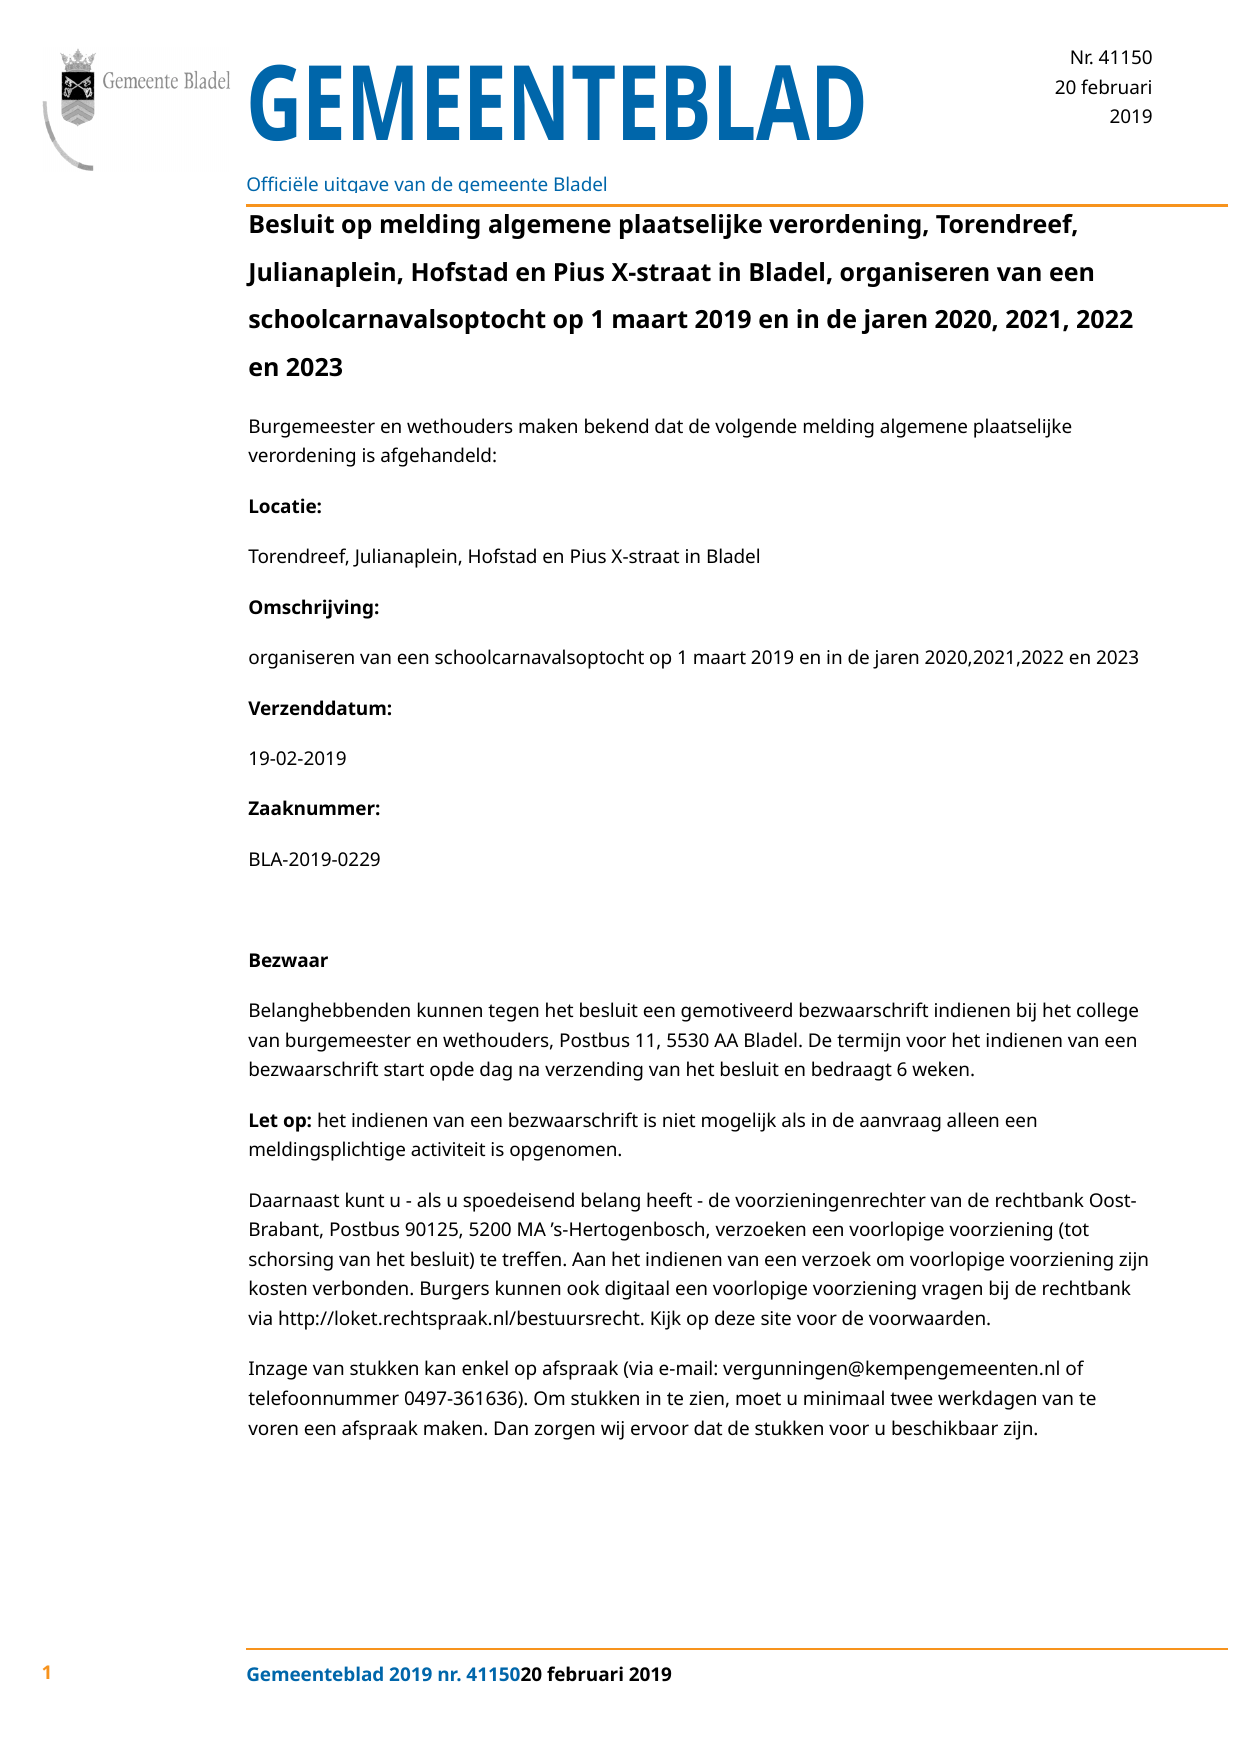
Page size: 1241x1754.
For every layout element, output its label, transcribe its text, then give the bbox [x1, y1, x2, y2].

text Belanghebbenden kunnen tegen het besluit een gemotiveerd bezwaarschrift indienen bij het college van burgemeester en wethouders, Postbus 11, 5530 AA Bladel. De termijn voor het indienen van een bezwaarschrift start opde dag na verzending van het besluit en bedraagt 6 weken. [248, 997, 1152, 1082]
text Torendreef, Julianaplein, Hofstad en Pius X-straat in Bladel [248, 543, 1152, 569]
text Burgemeester en wethouders maken bekend dat de volgende melding algemene plaatselijke verordening is afgehandeld: [248, 413, 1152, 468]
text Zaaknummer: [248, 796, 1152, 821]
text BLA-2019-0229 [248, 846, 1152, 872]
text Omschrijving: [248, 594, 1152, 620]
text Daarnaast kunt u - als u spoedeisend belang heeft - de voorzieningenrechter van de rechtbank Oost-Brabant, Postbus 90125, 5200 MA ’s-Hertogenbosch, verzoeken een voorlopige voorziening (tot schorsing van het besluit) te treffen. Aan het indienen van een verzoek om voorlopige voorziening zijn kosten verbonden. Burgers kunnen ook digitaal een voorlopige voorziening vragen bij de rechtbank via http://loket.rechtspraak.nl/bestuursrecht. Kijk op deze site voor de voorwaarden. [248, 1187, 1152, 1331]
text Let op: het indienen van een bezwaarschrift is niet mogelijk als in de aanvraag alleen een meldingsplichtige activiteit is opgenomen. [248, 1107, 1152, 1162]
text Bezwaar [248, 947, 1152, 973]
text Verzenddatum: [248, 695, 1152, 721]
text Inzage van stukken kan enkel op afspraak (via e-mail: vergunningen@kempengemeenten.nl of telefoonnummer 0497-361636). Om stukken in te zien, moet u minimaal twee werkdagen van te voren een afspraak maken. Dan zorgen wij ervoor dat de stukken voor u beschikbaar zijn. [248, 1356, 1152, 1441]
picture [41, 47, 231, 172]
text Besluit op melding algemene plaatselijke verordening, Torendreef, Julianaplein, Hofstad en Pius X-straat in Bladel, organiseren van een schoolcarnavalsoptocht op 1 maart 2019 en in de jaren 2020, 2021, 2022 en 2023 [248, 207, 1152, 384]
text organiseren van een schoolcarnavalsoptocht op 1 maart 2019 en in de jaren 2020,2021,2022 en 2023 [248, 644, 1152, 670]
text 19-02-2019 [248, 745, 1152, 771]
text Locatie: [248, 493, 1152, 519]
